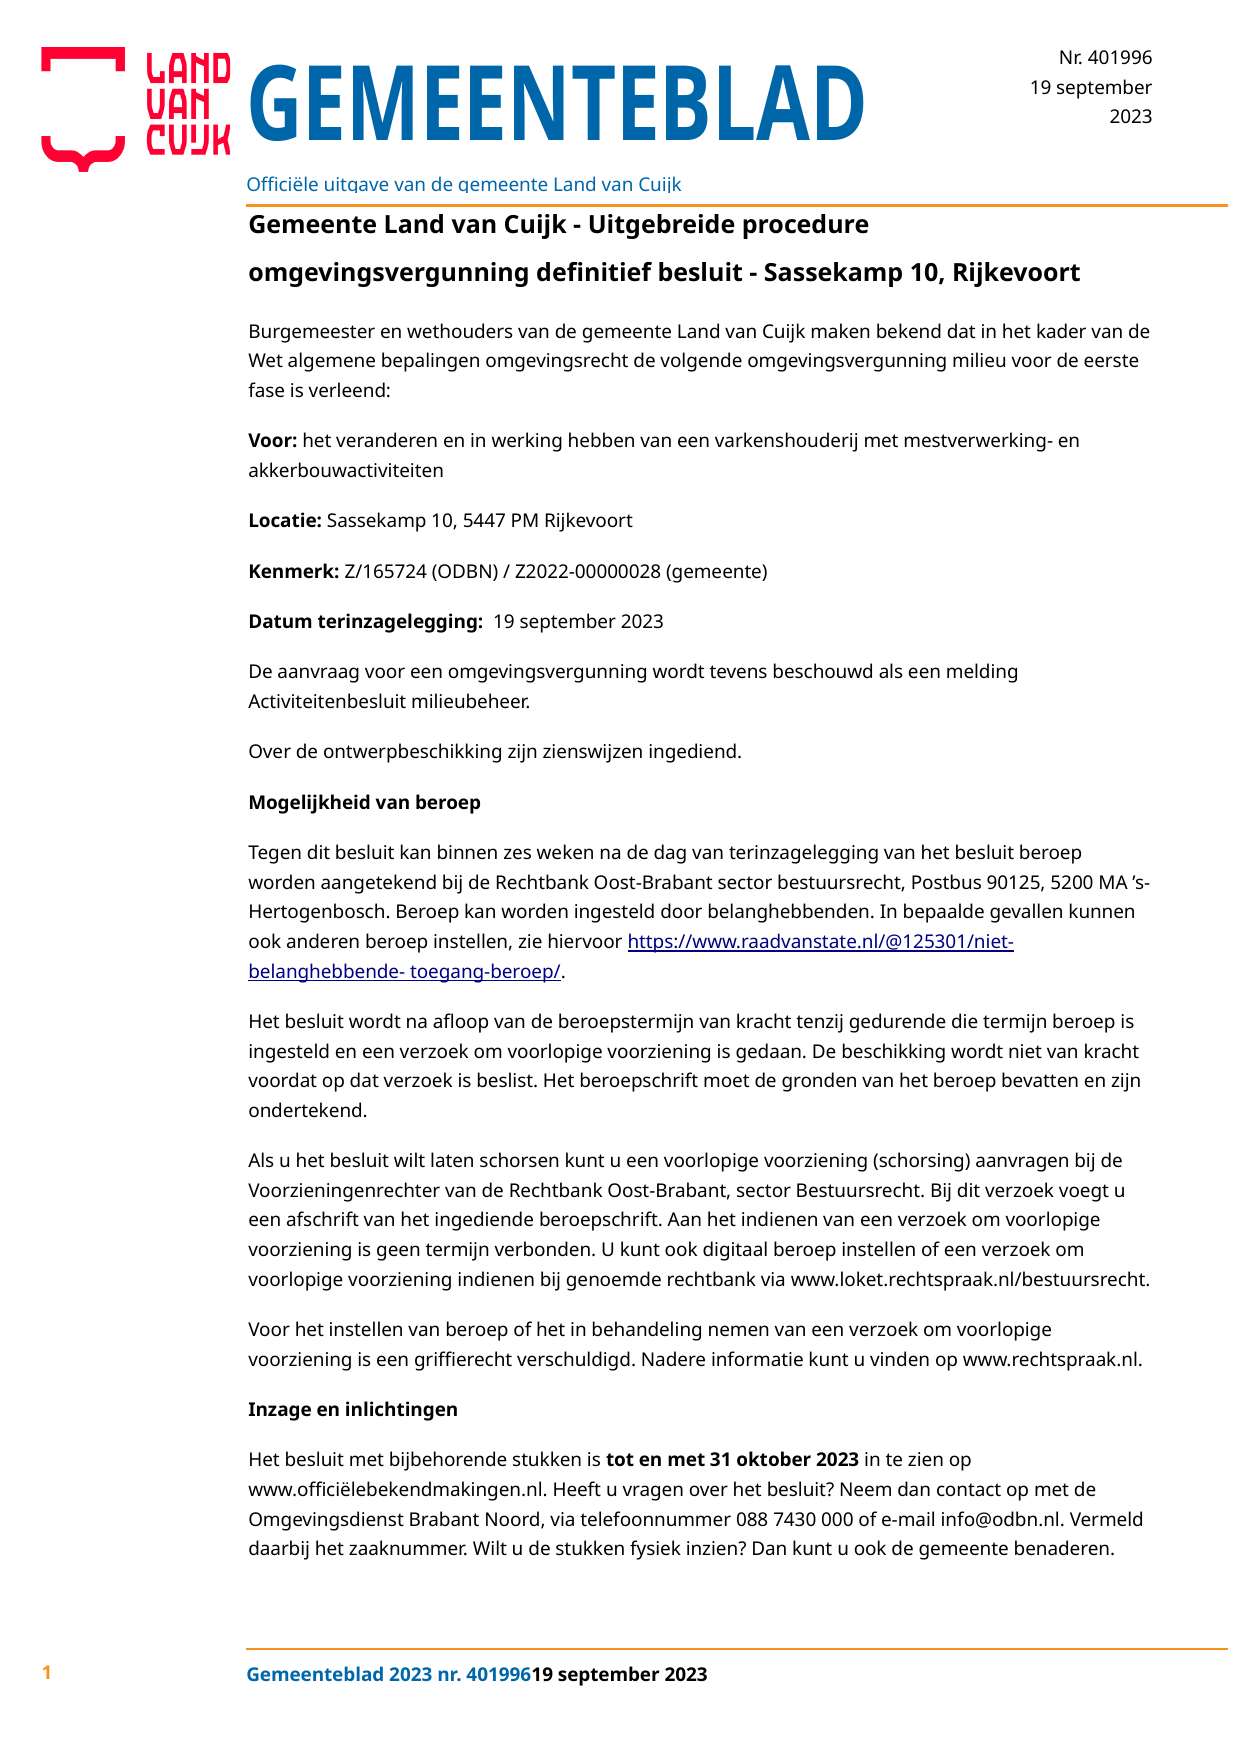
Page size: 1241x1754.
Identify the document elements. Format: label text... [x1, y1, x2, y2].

text Locatie: Sassekamp 10, 5447 PM Rijkevoort [248, 507, 1152, 533]
text Kenmerk: Z/165724 (ODBN) / Z2022-00000028 (gemeente) [248, 558, 1152, 584]
text Burgemeester en wethouders van de gemeente Land van Cuijk maken bekend dat in het kader van de Wet algemene bepalingen omgevingsrecht de volgende omgevingsvergunning milieu voor de eerste fase is verleend: [248, 318, 1152, 403]
text Als u het besluit wilt laten schorsen kunt u een voorlopige voorziening (schorsing) aanvragen bij de Voorzieningenrechter van de Rechtbank Oost-Brabant, sector Bestuursrecht. Bij dit verzoek voegt u een afschrift van het ingediende beroepschrift. Aan het indienen van een verzoek om voorlopige voorziening is geen termijn verbonden. U kunt ook digitaal beroep instellen of een verzoek om voorlopige voorziening indienen bij genoemde rechtbank via www.loket.rechtspraak.nl/bestuursrecht. [248, 1147, 1152, 1292]
picture [41, 47, 231, 172]
text Het besluit wordt na afloop van de beroepstermijn van kracht tenzij gedurende die termijn beroep is ingesteld en een verzoek om voorlopige voorziening is gedaan. De beschikking wordt niet van kracht voordat op dat verzoek is beslist. Het beroepschrift moet de gronden van het beroep bevatten en zijn ondertekend. [248, 1008, 1152, 1123]
text Mogelijkheid van beroep [248, 789, 1152, 815]
text Voor: het veranderen en in werking hebben van een varkenshouderij met mestverwerking- en akkerbouwactiviteiten [248, 427, 1152, 483]
text Tegen dit besluit kan binnen zes weken na de dag van terinzagelegging van het besluit beroep worden aangetekend bij de Rechtbank Oost-Brabant sector bestuursrecht, Postbus 90125, 5200 MA ’s-Hertogenbosch. Beroep kan worden ingesteld door belanghebbenden. In bepaalde gevallen kunnen ook anderen beroep instellen, zie hiervoor https://www.raadvanstate.nl/@125301/niet-belanghebbende- toegang-beroep/. [248, 839, 1152, 984]
text Gemeente Land van Cuijk - Uitgebreide procedure omgevingsvergunning definitief besluit - Sassekamp 10, Rijkevoort [248, 207, 1152, 288]
text De aanvraag voor een omgevingsvergunning wordt tevens beschouwd als een melding Activiteitenbesluit milieubeheer. [248, 659, 1152, 714]
text Inzage en inlichtingen [248, 1396, 1152, 1422]
text Datum terinzagelegging: 19 september 2023 [248, 608, 1152, 634]
text Voor het instellen van beroep of het in behandeling nemen van een verzoek om voorlopige voorziening is een griffierecht verschuldigd. Nadere informatie kunt u vinden op www.rechtspraak.nl. [248, 1316, 1152, 1372]
text Over de ontwerpbeschikking zijn zienswijzen ingediend. [248, 739, 1152, 764]
text Het besluit met bijbehorende stukken is tot en met 31 oktober 2023 in te zien op www.officiëlebekendmakingen.nl. Heeft u vragen over het besluit? Neem dan contact op met de Omgevingsdienst Brabant Noord, via telefoonnummer 088 7430 000 of e-mail info@odbn.nl. Vermeld daarbij het zaaknummer. Wilt u de stukken fysiek inzien? Dan kunt u ook de gemeente benaderen. [248, 1447, 1152, 1561]
